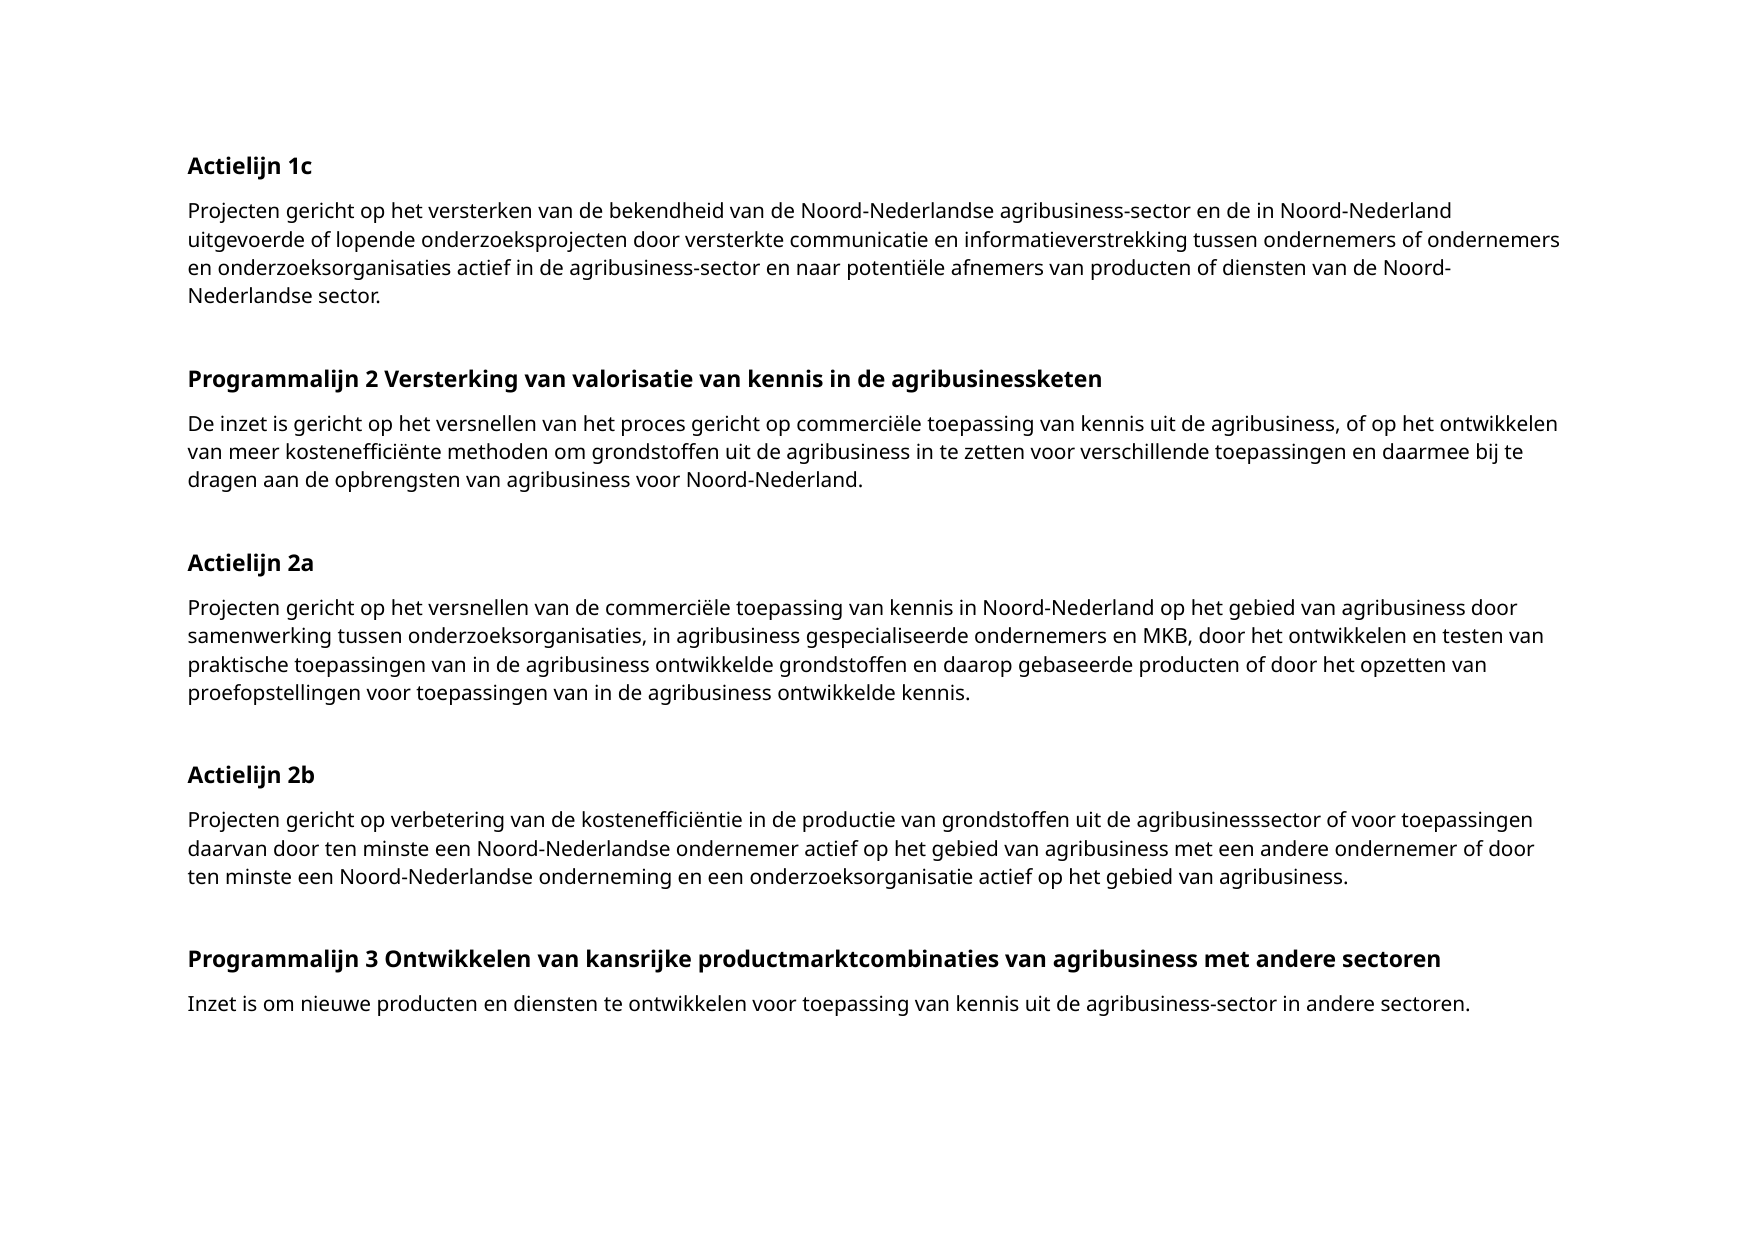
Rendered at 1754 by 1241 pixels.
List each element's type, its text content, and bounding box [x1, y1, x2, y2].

subtitle Programmalijn 3 Ontwikkelen van kansrijke productmarktcombinaties van agribusiness met andere sectoren [187, 943, 1566, 974]
subtitle Programmalijn 2 Versterking van valorisatie van kennis in de agribusinessketen [187, 362, 1566, 394]
subtitle Actielijn 1c [187, 150, 1566, 181]
text Projecten gericht op het versnellen van de commerciële toepassing van kennis in Noord-Nederland op het gebied van agribusiness door samenwerking tussen onderzoeksorganisaties, in agribusiness gespecialiseerde ondernemers en MKB, door het ontwikkelen en testen van praktische toepassingen van in de agribusiness ontwikkelde grondstoffen en daarop gebaseerde producten of door het opzetten van proefopstellingen voor toepassingen van in de agribusiness ontwikkelde kennis. [187, 593, 1566, 707]
text Projecten gericht op verbetering van de kostenefficiëntie in de productie van grondstoffen uit de agribusinesssector of voor toepassingen daarvan door ten minste een Noord-Nederlandse ondernemer actief op het gebied van agribusiness met een andere ondernemer of door ten minste een Noord-Nederlandse onderneming en een onderzoeksorganisatie actief op het gebied van agribusiness. [187, 805, 1566, 891]
subtitle Actielijn 2a [187, 547, 1566, 578]
text Projecten gericht op het versterken van de bekendheid van de Noord-Nederlandse agribusiness-sector en de in Noord-Nederland uitgevoerde of lopende onderzoeksprojecten door versterkte communicatie en informatieverstrekking tussen ondernemers of ondernemers en onderzoeksorganisaties actief in de agribusiness-sector en naar potentiële afnemers van producten of diensten van de Noord-Nederlandse sector. [187, 196, 1566, 310]
text De inzet is gericht op het versnellen van het proces gericht op commerciële toepassing van kennis uit de agribusiness, of op het ontwikkelen van meer kostenefficiënte methoden om grondstoffen uit de agribusiness in te zetten voor verschillende toepassingen en daarmee bij te dragen aan de opbrengsten van agribusiness voor Noord-Nederland. [187, 409, 1566, 494]
text Inzet is om nieuwe producten en diensten te ontwikkelen voor toepassing van kennis uit de agribusiness-sector in andere sectoren. [187, 989, 1566, 1018]
subtitle Actielijn 2b [187, 759, 1566, 790]
